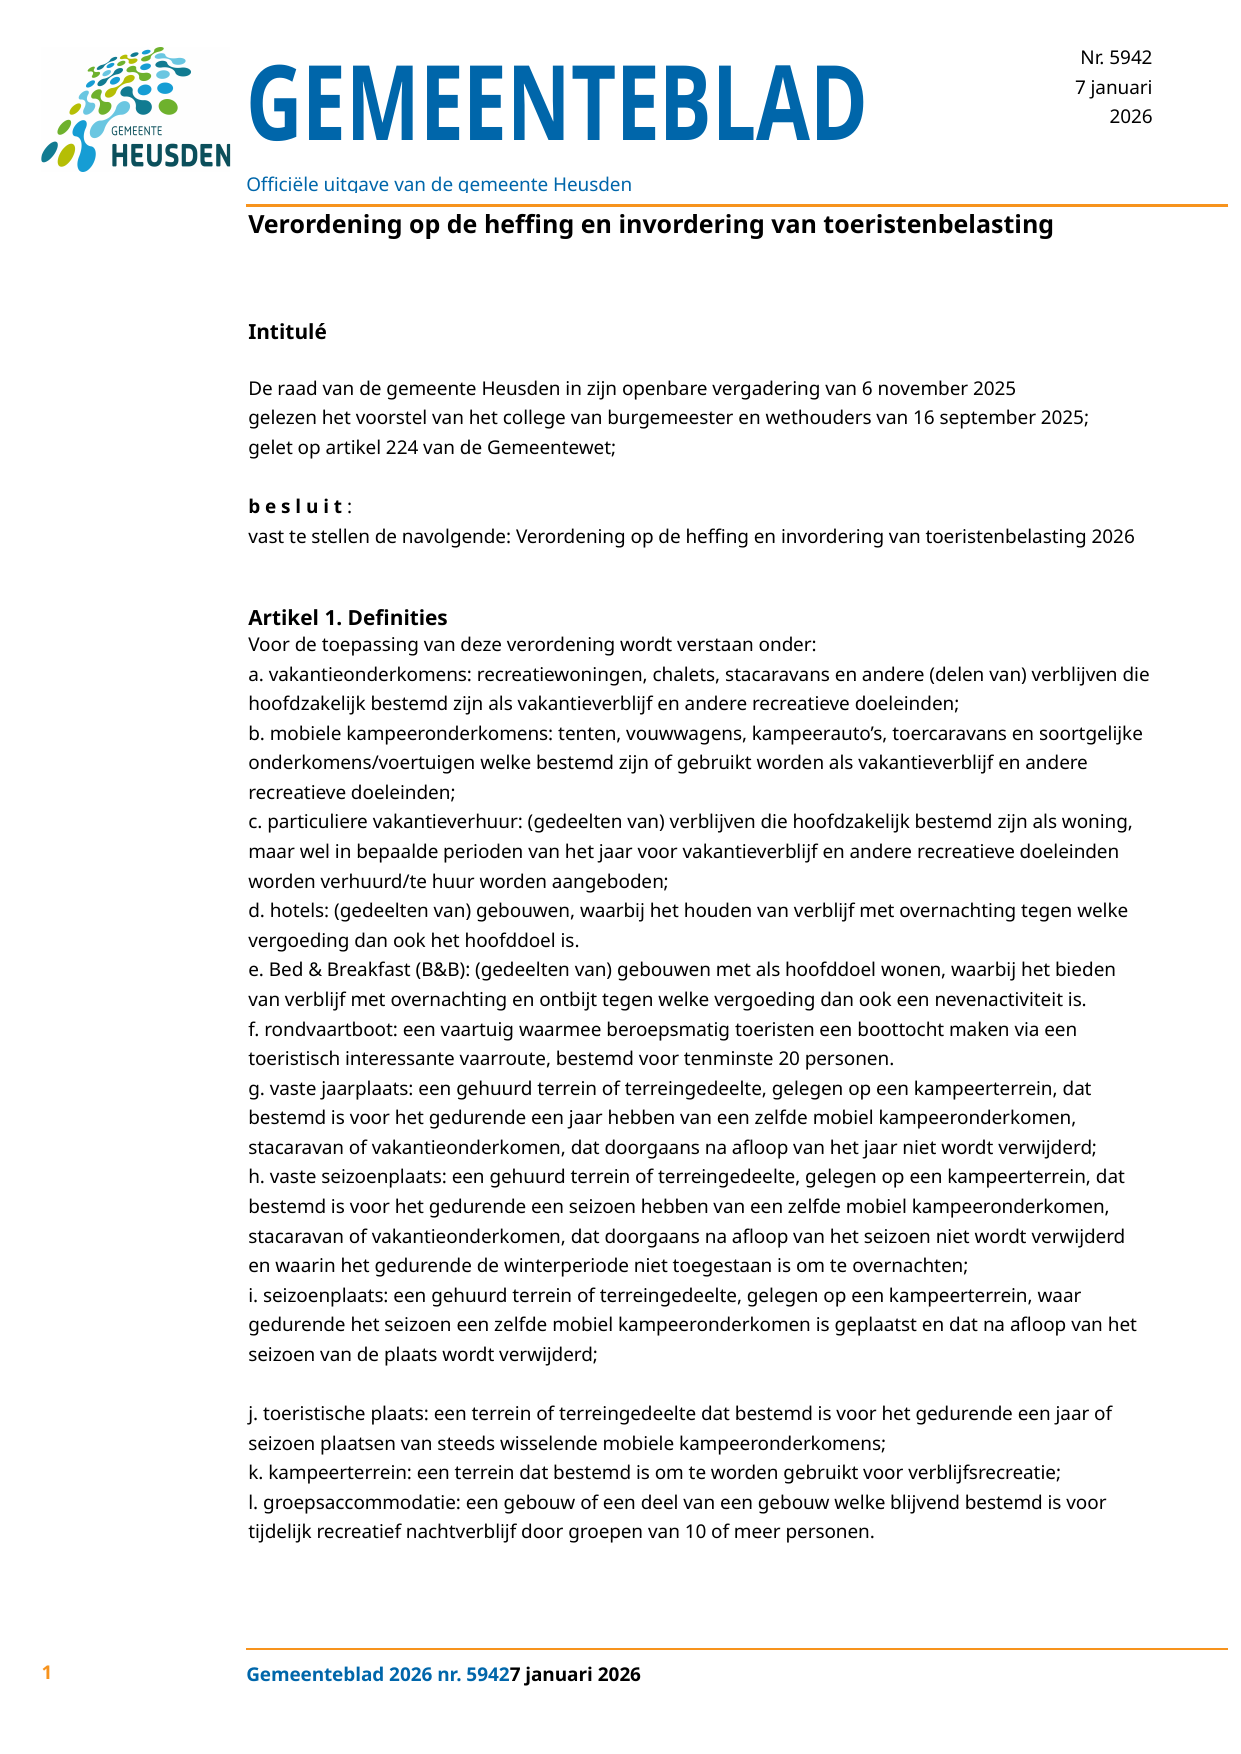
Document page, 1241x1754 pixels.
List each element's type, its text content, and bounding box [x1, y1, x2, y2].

text h. vaste seizoenplaats: een gehuurd terrein of terreingedeelte, gelegen op een kampeerterrein, dat bestemd is voor het gedurende een seizoen hebben van een zelfde mobiel kampeeronderkomen, stacaravan of vakantieonderkomen, dat doorgaans na afloop van het seizoen niet wordt verwijderd en waarin het gedurende de winterperiode niet toegestaan is om te overnachten; [248, 1164, 1152, 1278]
text De raad van de gemeente Heusden in zijn openbare vergadering van 6 november 2025 [248, 375, 1152, 401]
text l. groepsaccommodatie: een gebouw of een deel van een gebouw welke blijvend bestemd is voor tijdelijk recreatief nachtverblijf door groepen van 10 of meer personen. [248, 1489, 1152, 1544]
text i. seizoenplaats: een gehuurd terrein of terreingedeelte, gelegen op een kampeerterrein, waar gedurende het seizoen een zelfde mobiel kampeeronderkomen is geplaatst en dat na afloop van het seizoen van de plaats wordt verwijderd; [248, 1282, 1152, 1367]
text Verordening op de heffing en invordering van toeristenbelasting [248, 207, 1152, 241]
picture [41, 47, 231, 172]
text d. hotels: (gedeelten van) gebouwen, waarbij het houden van verblijf met overnachting tegen welke vergoeding dan ook het hoofddoel is. [248, 897, 1152, 953]
text k. kampeerterrein: een terrein dat bestemd is om te worden gebruikt voor verblijfsrecreatie; [248, 1459, 1152, 1485]
text j. toeristische plaats: een terrein of terreingedeelte dat bestemd is voor het gedurende een jaar of seizoen plaatsen van steeds wisselende mobiele kampeeronderkomens; [248, 1400, 1152, 1456]
text b. mobiele kampeeronderkomens: tenten, vouwwagens, kampeerauto’s, toercaravans en soortgelijke onderkomens/voertuigen welke bestemd zijn of gebruikt worden als vakantieverblijf en andere recreatieve doeleinden; [248, 720, 1152, 805]
text Intitulé [248, 317, 1152, 345]
text gelezen het voorstel van het college van burgemeester en wethouders van 16 september 2025; [248, 404, 1152, 430]
text f. rondvaartboot: een vaartuig waarmee beroepsmatig toeristen een boottocht maken via een toeristisch interessante vaarroute, bestemd voor tenminste 20 personen. [248, 1016, 1152, 1071]
text a. vakantieonderkomens: recreatiewoningen, chalets, stacaravans en andere (delen van) verblijven die hoofdzakelijk bestemd zijn als vakantieverblijf en andere recreatieve doeleinden; [248, 661, 1152, 716]
text Voor de toepassing van deze verordening wordt verstaan onder: [248, 631, 1152, 657]
text g. vaste jaarplaats: een gehuurd terrein of terreingedeelte, gelegen op een kampeerterrein, dat bestemd is voor het gedurende een jaar hebben van een zelfde mobiel kampeeronderkomen, stacaravan of vakantieonderkomen, dat doorgaans na afloop van het jaar niet wordt verwijderd; [248, 1075, 1152, 1160]
text vast te stellen de navolgende: Verordening op de heffing en invordering van toeristenbelasting 2026 [248, 523, 1152, 548]
text b e s l u i t : [248, 493, 1152, 519]
text e. Bed & Breakfast (B&B): (gedeelten van) gebouwen met als hoofddoel wonen, waarbij het bieden van verblijf met overnachting en ontbijt tegen welke vergoeding dan ook een nevenactiviteit is. [248, 957, 1152, 1012]
text Artikel 1. Definities [248, 603, 1152, 631]
text c. particuliere vakantieverhuur: (gedeelten van) verblijven die hoofdzakelijk bestemd zijn als woning, maar wel in bepaalde perioden van het jaar voor vakantieverblijf en andere recreatieve doeleinden worden verhuurd/te huur worden aangeboden; [248, 809, 1152, 894]
text gelet op artikel 224 van de Gemeentewet; [248, 434, 1152, 460]
